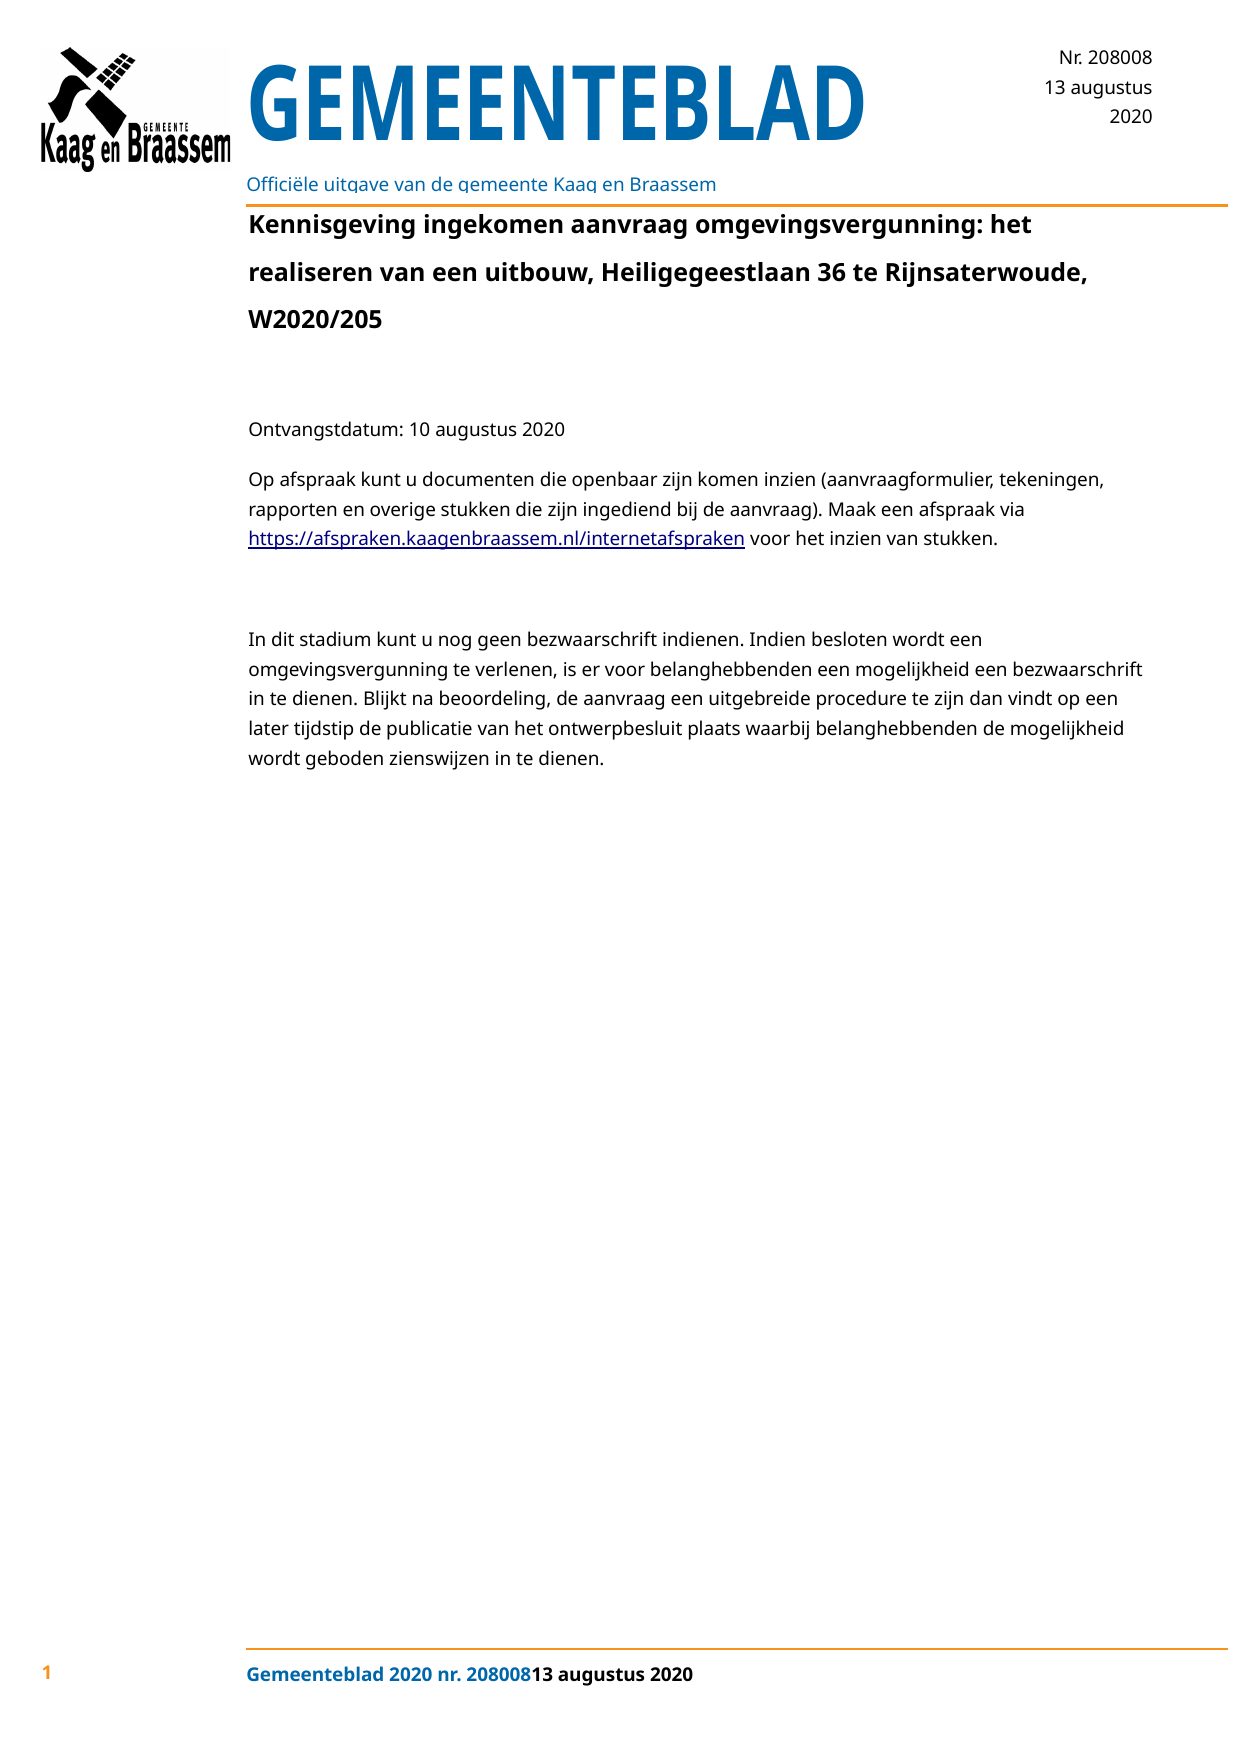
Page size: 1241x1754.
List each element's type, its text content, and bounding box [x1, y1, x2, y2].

text Kennisgeving ingekomen aanvraag omgevingsvergunning: het realiseren van een uitbouw, Heiligegeestlaan 36 te Rijnsaterwoude, W2020/205 [248, 207, 1152, 336]
picture [41, 47, 231, 172]
text In dit stadium kunt u nog geen bezwaarschrift indienen. Indien besloten wordt een omgevingsvergunning te verlenen, is er voor belanghebbenden een mogelijkheid een bezwaarschrift in te dienen. Blijkt na beoordeling, de aanvraag een uitgebreide procedure te zijn dan vindt op een later tijdstip de publicatie van het ontwerpbesluit plaats waarbij belanghebbenden de mogelijkheid wordt geboden zienswijzen in te dienen. [248, 626, 1152, 770]
text Op afspraak kunt u documenten die openbaar zijn komen inzien (aanvraagformulier, tekeningen, rapporten en overige stukken die zijn ingediend bij de aanvraag). Maak een afspraak via https://afspraken.kaagenbraassem.nl/internetafspraken voor het inzien van stukken. [248, 466, 1152, 551]
text Ontvangstdatum: 10 augustus 2020 [248, 416, 1152, 442]
